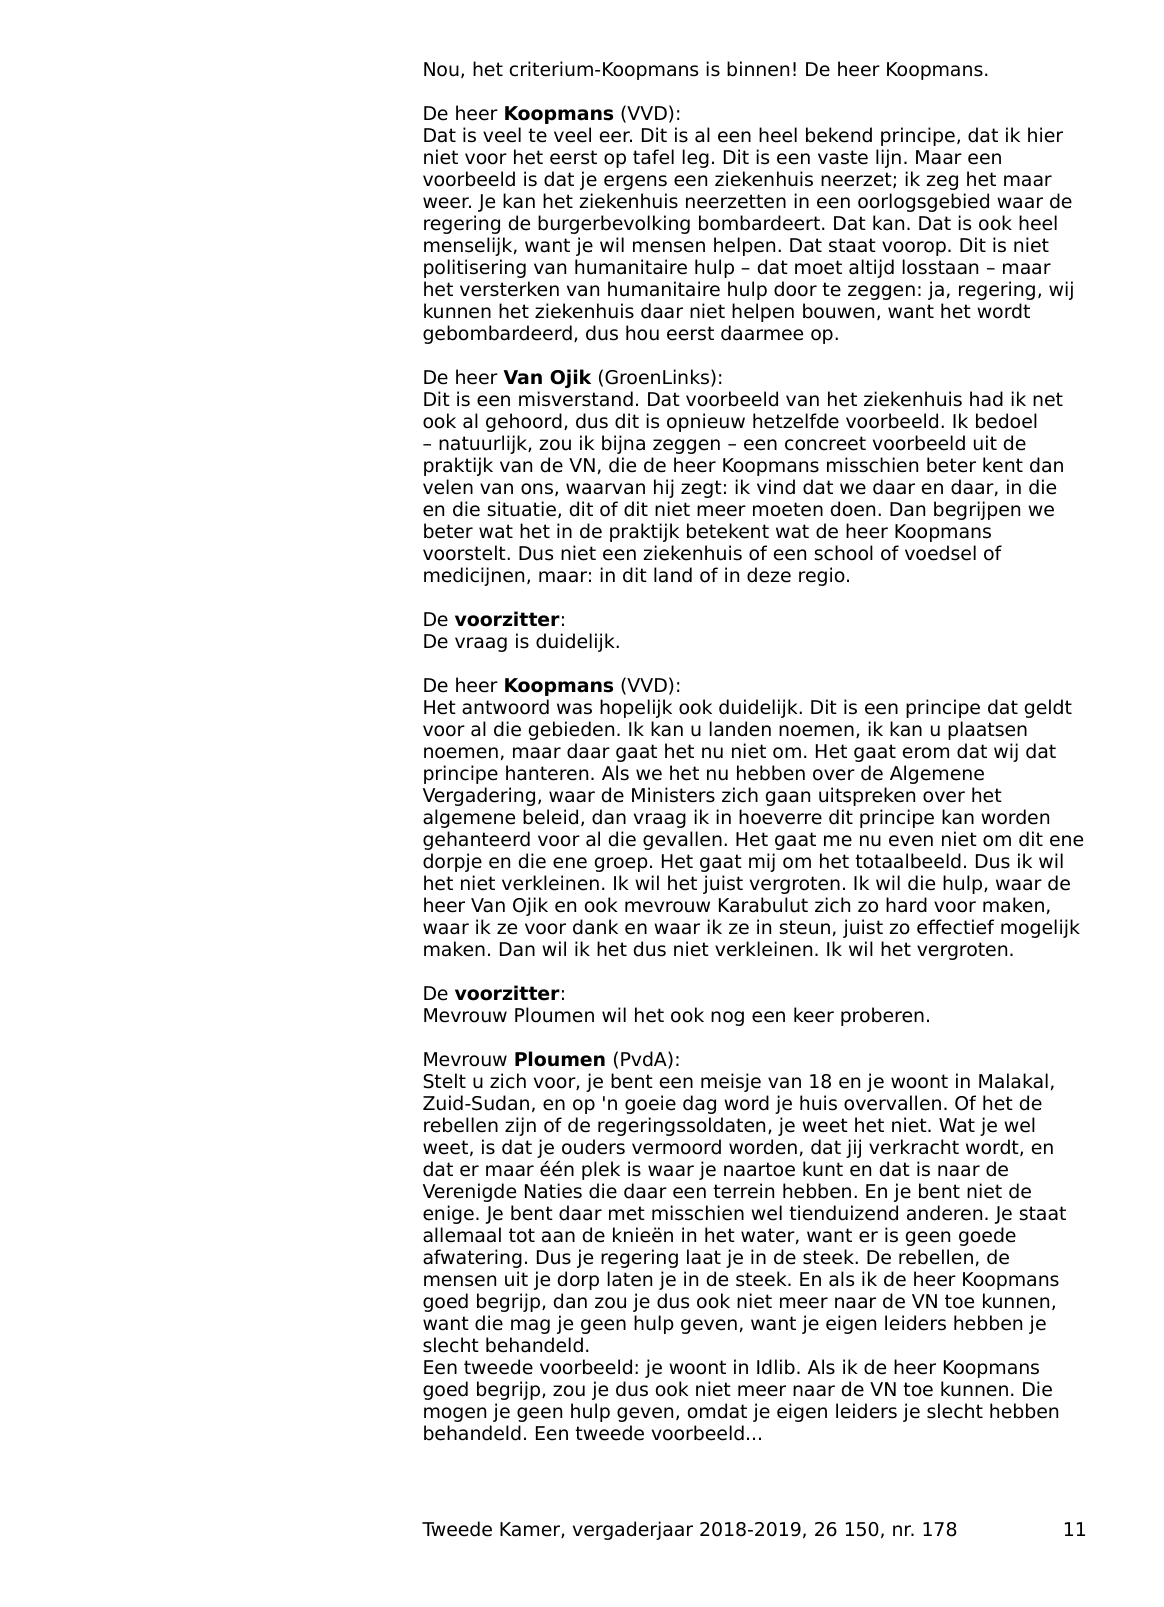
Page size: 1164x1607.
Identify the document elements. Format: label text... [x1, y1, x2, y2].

text De voorzitter: [422, 983, 1087, 1005]
text De heer Koopmans (VVD): [422, 675, 1087, 697]
text Mevrouw Ploumen (PvdA): [422, 1049, 1087, 1071]
text De vraag is duidelijk. [422, 631, 1087, 653]
text De heer Van Ojik (GroenLinks): [422, 367, 1087, 389]
text Dat is veel te veel eer. Dit is al een heel bekend principe, dat ik hier niet voor het eerst op tafel leg. Dit is een vaste lijn. Maar een voorbeeld is dat je ergens een ziekenhuis neerzet; ik zeg het maar weer. Je kan het ziekenhuis neerzetten in een oorlogsgebied waar de regering de burgerbevolking bombardeert. Dat kan. Dat is ook heel menselijk, want je wil mensen helpen. Dat staat voorop. Dit is niet politisering van humanitaire hulp – dat moet altijd losstaan – maar het versterken van humanitaire hulp door te zeggen: ja, regering, wij kunnen het ziekenhuis daar niet helpen bouwen, want het wordt gebombardeerd, dus hou eerst daarmee op. [422, 125, 1087, 345]
text Een tweede voorbeeld: je woont in Idlib. Als ik de heer Koopmans goed begrijp, zou je dus ook niet meer naar de VN toe kunnen. Die mogen je geen hulp geven, omdat je eigen leiders je slecht hebben behandeld. Een tweede voorbeeld... [422, 1357, 1087, 1445]
text Dit is een misverstand. Dat voorbeeld van het ziekenhuis had ik net ook al gehoord, dus dit is opnieuw hetzelfde voorbeeld. Ik bedoel – natuurlijk, zou ik bijna zeggen – een concreet voorbeeld uit de praktijk van de VN, die de heer Koopmans misschien beter kent dan velen van ons, waarvan hij zegt: ik vind dat we daar en daar, in die en die situatie, dit of dit niet meer moeten doen. Dan begrijpen we beter wat het in de praktijk betekent wat de heer Koopmans voorstelt. Dus niet een ziekenhuis of een school of voedsel of medicijnen, maar: in dit land of in deze regio. [422, 389, 1087, 587]
text De heer Koopmans (VVD): [422, 103, 1087, 125]
text Het antwoord was hopelijk ook duidelijk. Dit is een principe dat geldt voor al die gebieden. Ik kan u landen noemen, ik kan u plaatsen noemen, maar daar gaat het nu niet om. Het gaat erom dat wij dat principe hanteren. Als we het nu hebben over de Algemene Vergadering, waar de Ministers zich gaan uitspreken over het algemene beleid, dan vraag ik in hoeverre dit principe kan worden gehanteerd voor al die gevallen. Het gaat me nu even niet om dit ene dorpje en die ene groep. Het gaat mij om het totaalbeeld. Dus ik wil het niet verkleinen. Ik wil het juist vergroten. Ik wil die hulp, waar de heer Van Ojik en ook mevrouw Karabulut zich zo hard voor maken, waar ik ze voor dank en waar ik ze in steun, juist zo effectief mogelijk maken. Dan wil ik het dus niet verkleinen. Ik wil het vergroten. [422, 697, 1087, 961]
text Mevrouw Ploumen wil het ook nog een keer proberen. [422, 1005, 1087, 1027]
text Stelt u zich voor, je bent een meisje van 18 en je woont in Malakal, Zuid-Sudan, en op 'n goeie dag word je huis overvallen. Of het de rebellen zijn of de regeringssoldaten, je weet het niet. Wat je wel weet, is dat je ouders vermoord worden, dat jij verkracht wordt, en dat er maar één plek is waar je naartoe kunt en dat is naar de Verenigde Naties die daar een terrein hebben. En je bent niet de enige. Je bent daar met misschien wel tienduizend anderen. Je staat allemaal tot aan de knieën in het water, want er is geen goede afwatering. Dus je regering laat je in de steek. De rebellen, de mensen uit je dorp laten je in de steek. En als ik de heer Koopmans goed begrijp, dan zou je dus ook niet meer naar de VN toe kunnen, want die mag je geen hulp geven, want je eigen leiders hebben je slecht behandeld. [422, 1071, 1087, 1357]
text De voorzitter: [422, 609, 1087, 631]
text Nou, het criterium-Koopmans is binnen! De heer Koopmans. [422, 59, 1087, 81]
